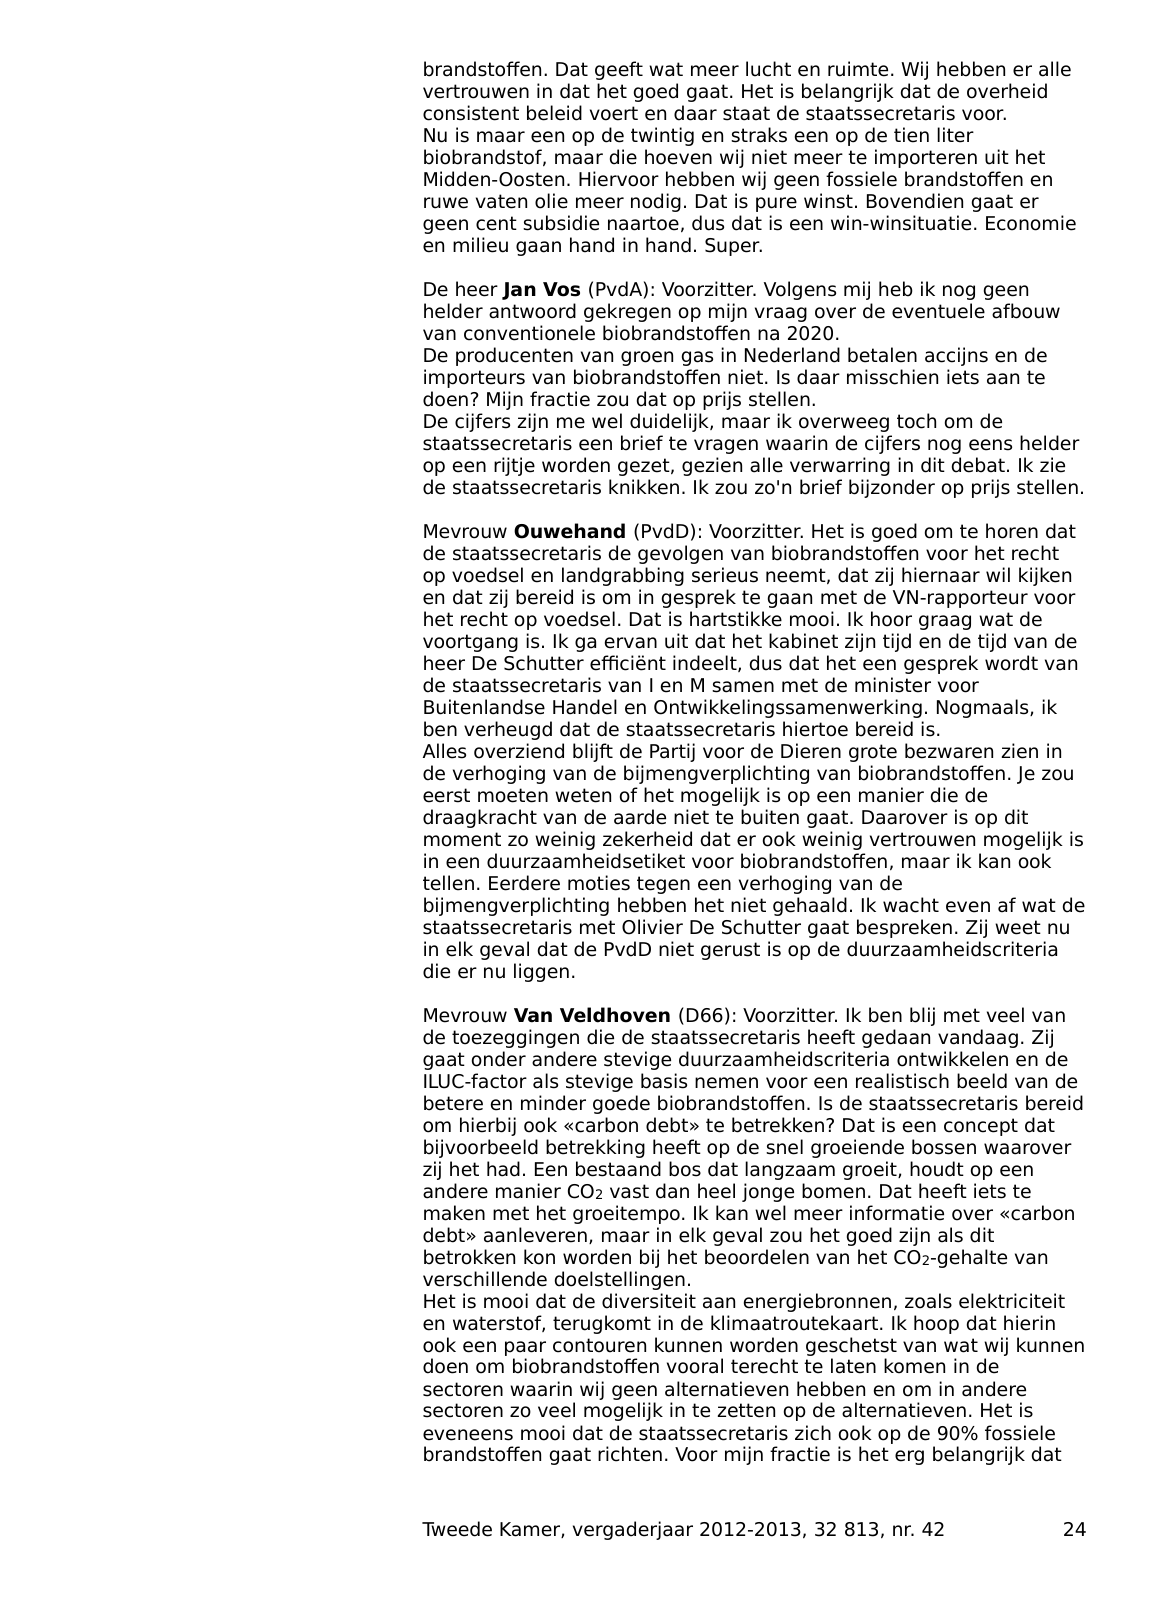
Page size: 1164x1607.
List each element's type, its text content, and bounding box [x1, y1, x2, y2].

text De cijfers zijn me wel duidelijk, maar ik overweeg toch om de staatssecretaris een brief te vragen waarin de cijfers nog eens helder op een rijtje worden gezet, gezien alle verwarring in dit debat. Ik zie de staatssecretaris knikken. Ik zou zo'n brief bijzonder op prijs stellen. [422, 411, 1087, 499]
text Mevrouw Van Veldhoven (D66): Voorzitter. Ik ben blij met veel van de toezeggingen die de staatssecretaris heeft gedaan vandaag. Zij gaat onder andere stevige duurzaamheidscriteria ontwikkelen en de ILUC-factor als stevige basis nemen voor een realistisch beeld van de betere en minder goede biobrandstoffen. Is de staatssecretaris bereid om hierbij ook «carbon debt» te betrekken? Dat is een concept dat bijvoorbeeld betrekking heeft op de snel groeiende bossen waarover zij het had. Een bestaand bos dat langzaam groeit, houdt op een andere manier CO2 vast dan heel jonge bomen. Dat heeft iets te maken met het groeitempo. Ik kan wel meer informatie over «carbon debt» aanleveren, maar in elk geval zou het goed zijn als dit betrokken kon worden bij het beoordelen van het CO2-gehalte van verschillende doelstellingen. [422, 1005, 1087, 1291]
text Alles overziend blijft de Partij voor de Dieren grote bezwaren zien in de verhoging van de bijmengverplichting van biobrandstoffen. Je zou eerst moeten weten of het mogelijk is op een manier die de draagkracht van de aarde niet te buiten gaat. Daarover is op dit moment zo weinig zekerheid dat er ook weinig vertrouwen mogelijk is in een duurzaamheidsetiket voor biobrandstoffen, maar ik kan ook tellen. Eerdere moties tegen een verhoging van de bijmengverplichting hebben het niet gehaald. Ik wacht even af wat de staatssecretaris met Olivier De Schutter gaat bespreken. Zij weet nu in elk geval dat de PvdD niet gerust is op de duurzaamheidscriteria die er nu liggen. [422, 741, 1087, 983]
text De heer Jan Vos (PvdA): Voorzitter. Volgens mij heb ik nog geen helder antwoord gekregen op mijn vraag over de eventuele afbouw van conventionele biobrandstoffen na 2020. [422, 279, 1087, 345]
text brandstoffen. Dat geeft wat meer lucht en ruimte. Wij hebben er alle vertrouwen in dat het goed gaat. Het is belangrijk dat de overheid consistent beleid voert en daar staat de staatssecretaris voor. [422, 59, 1087, 125]
text Mevrouw Ouwehand (PvdD): Voorzitter. Het is goed om te horen dat de staatssecretaris de gevolgen van biobrandstoffen voor het recht op voedsel en landgrabbing serieus neemt, dat zij hiernaar wil kijken en dat zij bereid is om in gesprek te gaan met de VN-rapporteur voor het recht op voedsel. Dat is hartstikke mooi. Ik hoor graag wat de voortgang is. Ik ga ervan uit dat het kabinet zijn tijd en de tijd van de heer De Schutter efficiënt indeelt, dus dat het een gesprek wordt van de staatssecretaris van I en M samen met de minister voor Buitenlandse Handel en Ontwikkelingssamenwerking. Nogmaals, ik ben verheugd dat de staatssecretaris hiertoe bereid is. [422, 521, 1087, 741]
text Het is mooi dat de diversiteit aan energiebronnen, zoals elektriciteit en waterstof, terugkomt in de klimaatroutekaart. Ik hoop dat hierin ook een paar contouren kunnen worden geschetst van wat wij kunnen doen om biobrandstoffen vooral terecht te laten komen in de sectoren waarin wij geen alternatieven hebben en om in andere sectoren zo veel mogelijk in te zetten op de alternatieven. Het is eveneens mooi dat de staatssecretaris zich ook op de 90% fossiele brandstoffen gaat richten. Voor mijn fractie is het erg belangrijk dat [422, 1291, 1087, 1466]
text De producenten van groen gas in Nederland betalen accijns en de importeurs van biobrandstoffen niet. Is daar misschien iets aan te doen? Mijn fractie zou dat op prijs stellen. [422, 345, 1087, 411]
text Nu is maar een op de twintig en straks een op de tien liter biobrandstof, maar die hoeven wij niet meer te importeren uit het Midden-Oosten. Hiervoor hebben wij geen fossiele brandstoffen en ruwe vaten olie meer nodig. Dat is pure winst. Bovendien gaat er geen cent subsidie naartoe, dus dat is een win-winsituatie. Economie en milieu gaan hand in hand. Super. [422, 125, 1087, 257]
